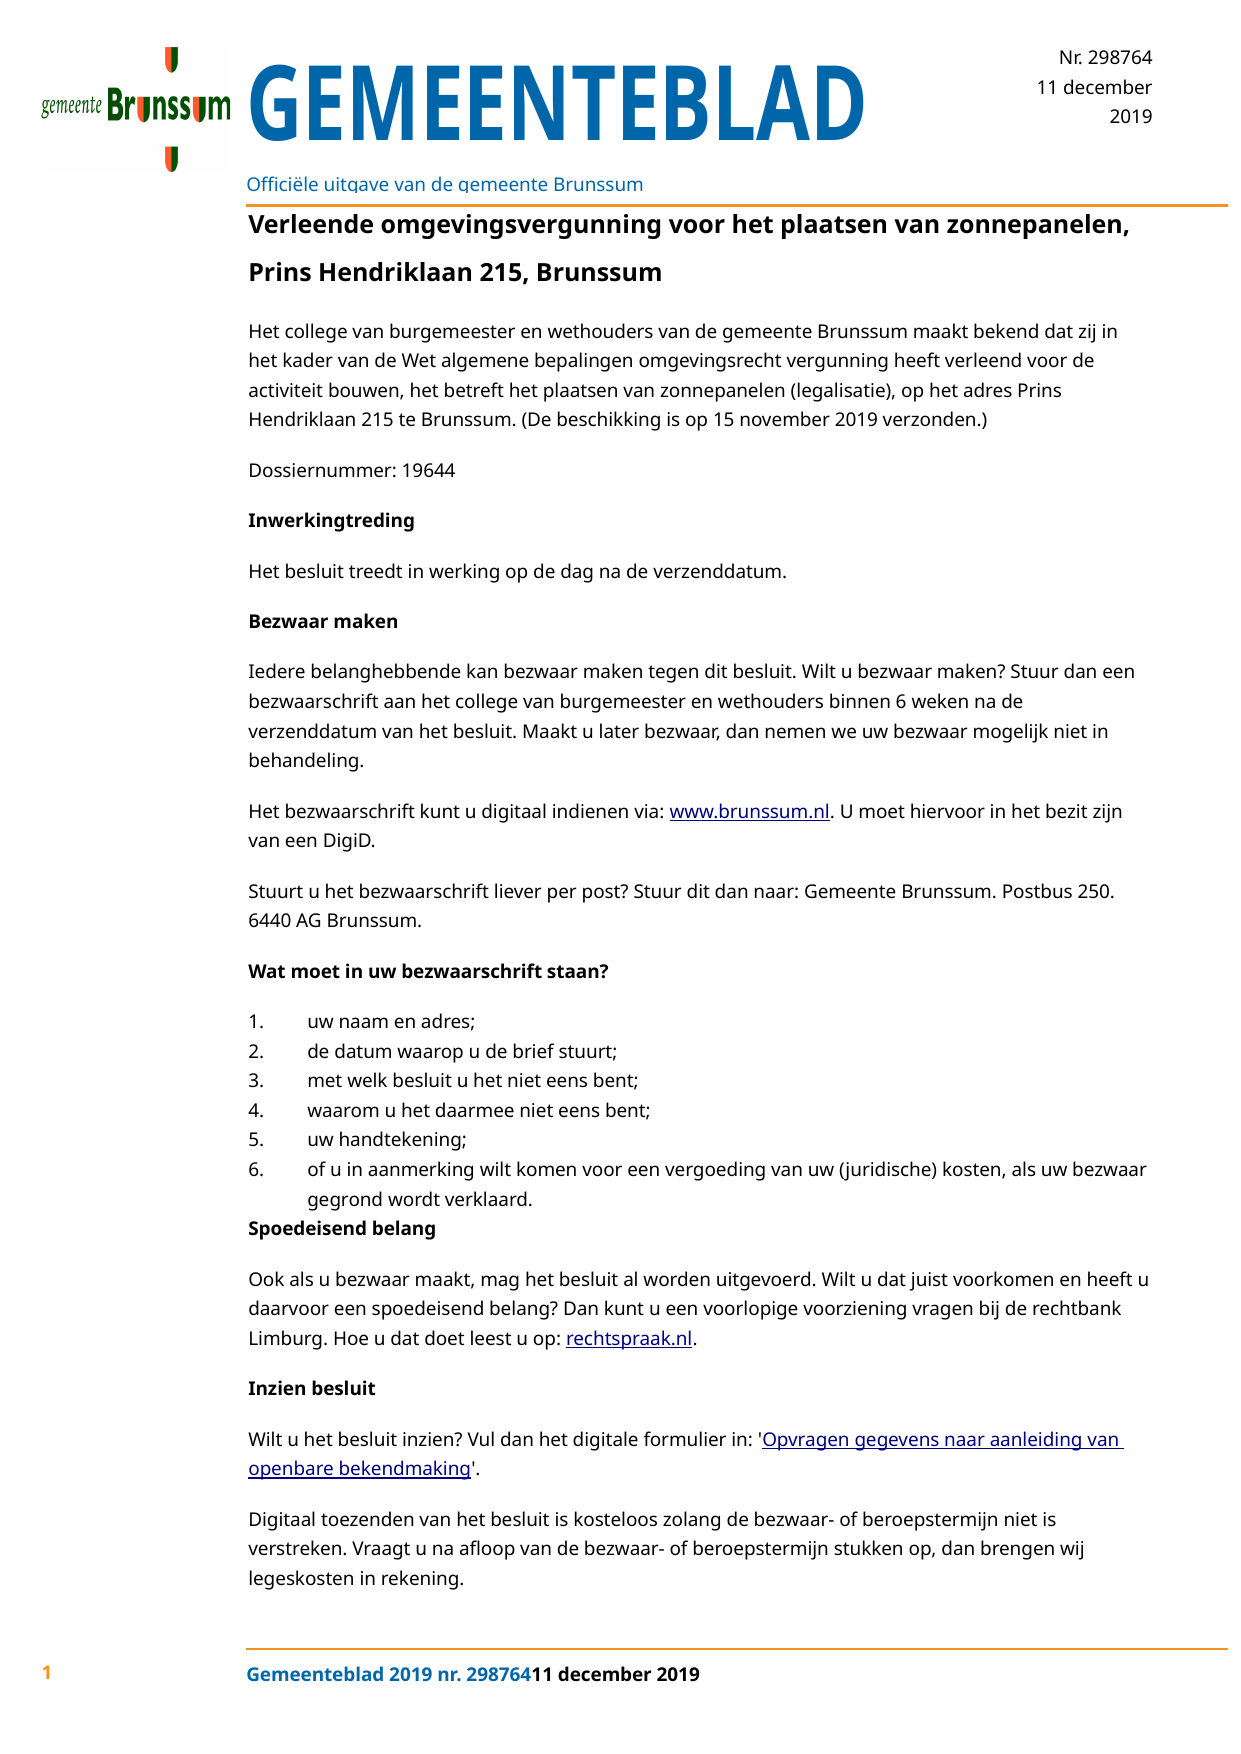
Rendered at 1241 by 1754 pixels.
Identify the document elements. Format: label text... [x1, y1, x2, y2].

list waarom u het daarmee niet eens bent; [248, 1097, 1152, 1123]
text Iedere belanghebbende kan bezwaar maken tegen dit besluit. Wilt u bezwaar maken? Stuur dan een bezwaarschrift aan het college van burgemeester en wethouders binnen 6 weken na de verzenddatum van het besluit. Maakt u later bezwaar, dan nemen we uw bezwaar mogelijk niet in behandeling. [248, 659, 1152, 773]
text Ook als u bezwaar maakt, mag het besluit al worden uitgevoerd. Wilt u dat juist voorkomen en heeft u daarvoor een spoedeisend belang? Dan kunt u een voorlopige voorziening vragen bij de rechtbank Limburg. Hoe u dat doet leest u op: rechtspraak.nl. [248, 1266, 1152, 1351]
text Inzien besluit [248, 1375, 1152, 1401]
text Het bezwaarschrift kunt u digitaal indienen via: www.brunssum.nl. U moet hiervoor in het bezit zijn van een DigiD. [248, 798, 1152, 853]
text Bezwaar maken [248, 608, 1152, 634]
picture [41, 47, 231, 172]
text Verleende omgevingsvergunning voor het plaatsen van zonnepanelen, Prins Hendriklaan 215, Brunssum [248, 207, 1152, 288]
text Wat moet in uw bezwaarschrift staan? [248, 958, 1152, 984]
text Spoedeisend belang [248, 1215, 1152, 1241]
list uw handtekening; [248, 1127, 1152, 1152]
text Het college van burgemeester en wethouders van de gemeente Brunssum maakt bekend dat zij in het kader van de Wet algemene bepalingen omgevingsrecht vergunning heeft verleend voor de activiteit bouwen, het betreft het plaatsen van zonnepanelen (legalisatie), op het adres Prins Hendriklaan 215 te Brunssum. (De beschikking is op 15 november 2019 verzonden.) [248, 318, 1152, 432]
text Stuurt u het bezwaarschrift liever per post? Stuur dit dan naar: Gemeente Brunssum. Postbus 250. 6440 AG Brunssum. [248, 878, 1152, 933]
text Dossiernummer: 19644 [248, 457, 1152, 483]
list of u in aanmerking wilt komen voor een vergoeding van uw (juridische) kosten, als uw bezwaar gegrond wordt verklaard. [248, 1156, 1152, 1212]
text Inwerkingtreding [248, 507, 1152, 533]
text Wilt u het besluit inzien? Vul dan het digitale formulier in: 'Opvragen gegevens naar aanleiding van openbare bekendmaking'. [248, 1426, 1152, 1481]
text Het besluit treedt in werking op de dag na de verzenddatum. [248, 558, 1152, 584]
list uw naam en adres; [248, 1008, 1152, 1034]
list de datum waarop u de brief stuurt; [248, 1038, 1152, 1064]
list met welk besluit u het niet eens bent; [248, 1067, 1152, 1093]
text Digitaal toezenden van het besluit is kosteloos zolang de bezwaar- of beroepstermijn niet is verstreken. Vraagt u na afloop van de bezwaar- of beroepstermijn stukken op, dan brengen wij legeskosten in rekening. [248, 1506, 1152, 1591]
